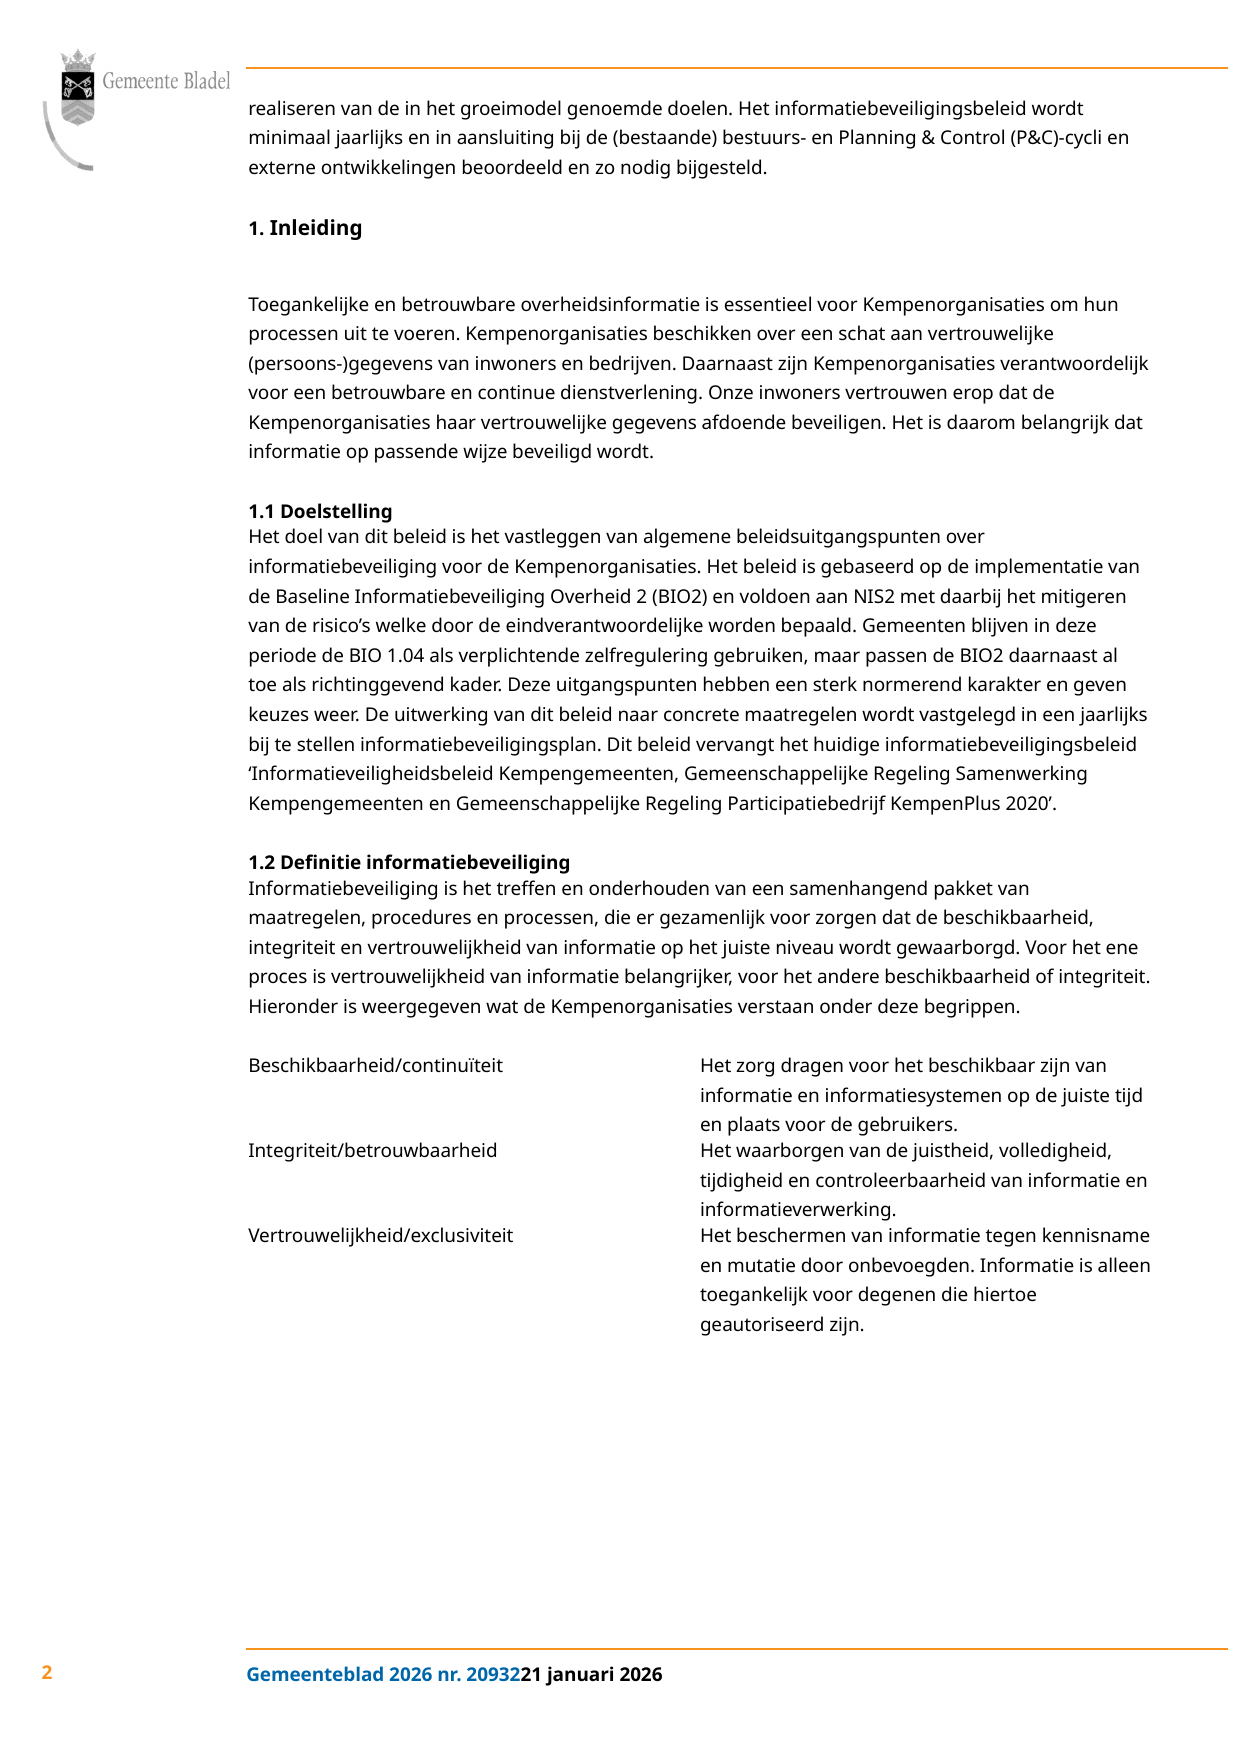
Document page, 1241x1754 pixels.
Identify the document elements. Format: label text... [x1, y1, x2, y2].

table_cell Vertrouwelijkheid/exclusiviteit [248, 1222, 700, 1337]
text Het doel van dit beleid is het vastleggen van algemene beleidsuitgangspunten over informatiebeveiliging voor de Kempenorganisaties. Het beleid is gebaseerd op de implementatie van de Baseline Informatiebeveiliging Overheid 2 (BIO2) en voldoen aan NIS2 met daarbij het mitigeren van de risico’s welke door de eindverantwoordelijke worden bepaald. Gemeenten blijven in deze periode de BIO 1.04 als verplichtende zelfregulering gebruiken, maar passen de BIO2 daarnaast al toe als richtinggevend kader. Deze uitgangspunten hebben een sterk normerend karakter en geven keuzes weer. De uitwerking van dit beleid naar concrete maatregelen wordt vastgelegd in een jaarlijks bij te stellen informatiebeveiligingsplan. Dit beleid vervangt het huidige informatiebeveiligingsbeleid ‘Informatieveiligheidsbeleid Kempengemeenten, Gemeenschappelijke Regeling Samenwerking Kempengemeenten en Gemeenschappelijke Regeling Participatiebedrijf KempenPlus 2020’. [248, 524, 1152, 816]
text realiseren van de in het groeimodel genoemde doelen. Het informatiebeveiligingsbeleid wordt minimaal jaarlijks en in aansluiting bij de (bestaande) bestuurs- en Planning & Control (P&C)-cycli en externe ontwikkelingen beoordeeld en zo nodig bijgesteld. [248, 95, 1152, 180]
table_cell Het beschermen van informatie tegen kennisname en mutatie door onbevoegden. Informatie is alleen toegankelijk voor degenen die hiertoe geautoriseerd zijn. [700, 1222, 1152, 1337]
text 1. Inleiding [248, 213, 1152, 242]
text Toegankelijke en betrouwbare overheidsinformatie is essentieel voor Kempenorganisaties om hun processen uit te voeren. Kempenorganisaties beschikken over een schat aan vertrouwelijke (persoons-)gegevens van inwoners en bedrijven. Daarnaast zijn Kempenorganisaties verantwoordelijk voor een betrouwbare en continue dienstverlening. Onze inwoners vertrouwen erop dat de Kempenorganisaties haar vertrouwelijke gegevens afdoende beveiligen. Het is daarom belangrijk dat informatie op passende wijze beveiligd wordt. [248, 291, 1152, 464]
table_header Het zorg dragen voor het beschikbaar zijn van informatie en informatiesystemen op de juiste tijd en plaats voor de gebruikers. [700, 1053, 1152, 1137]
text 1.1 Doelstelling [248, 498, 1152, 524]
table_cell Het waarborgen van de juistheid, volledigheid, tijdigheid en controleerbaarheid van informatie en informatieverwerking. [700, 1137, 1152, 1222]
text 1.2 Definitie informatiebeveiliging [248, 849, 1152, 875]
picture [41, 47, 231, 172]
table_cell Integriteit/betrouwbaarheid [248, 1137, 700, 1222]
table_header Beschikbaarheid/continuïteit [248, 1053, 700, 1137]
text Informatiebeveiliging is het treffen en onderhouden van een samenhangend pakket van maatregelen, procedures en processen, die er gezamenlijk voor zorgen dat de beschikbaarheid, integriteit en vertrouwelijkheid van informatie op het juiste niveau wordt gewaarborgd. Voor het ene proces is vertrouwelijkheid van informatie belangrijker, voor het andere beschikbaarheid of integriteit. Hieronder is weergegeven wat de Kempenorganisaties verstaan onder deze begrippen. [248, 875, 1152, 1019]
